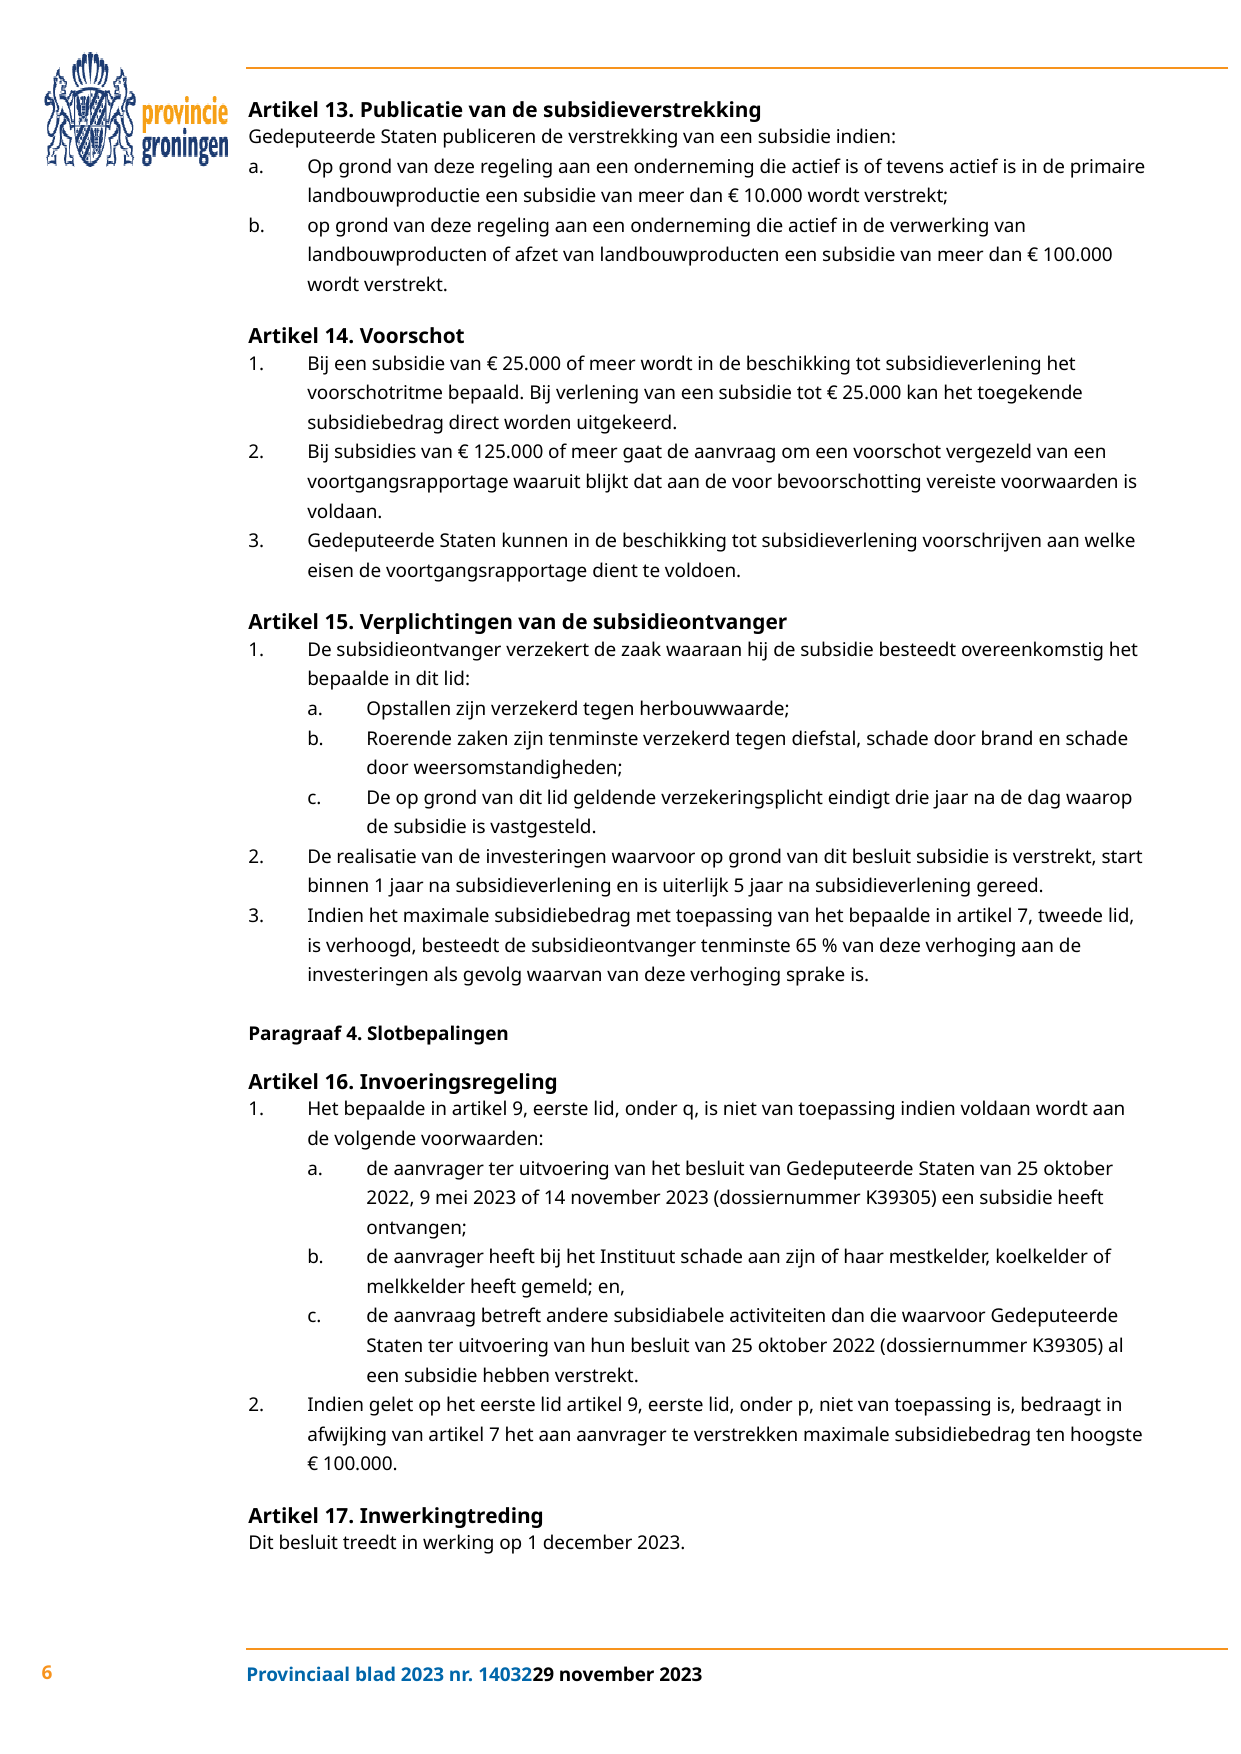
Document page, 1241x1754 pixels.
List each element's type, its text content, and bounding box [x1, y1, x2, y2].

list Opstallen zijn verzekerd tegen herbouwwaarde; [307, 695, 1152, 721]
text Gedeputeerde Staten publiceren de verstrekking van een subsidie indien: [248, 123, 1152, 149]
text Artikel 16. Invoeringsregeling [248, 1067, 1152, 1096]
list de aanvrager ter uitvoering van het besluit van Gedeputeerde Staten van 25 oktober 2022, 9 mei 2023 of 14 november 2023 (dossiernummer K39305) een subsidie heeft ontvangen; [307, 1155, 1152, 1239]
list De realisatie van de investeringen waarvoor op grond van dit besluit subsidie is verstrekt, start binnen 1 jaar na subsidieverlening en is uiterlijk 5 jaar na subsidieverlening gereed. [248, 843, 1152, 898]
text Artikel 13. Publicatie van de subsidieverstrekking [248, 95, 1152, 123]
list Indien gelet op het eerste lid artikel 9, eerste lid, onder p, niet van toepassing is, bedraagt in afwijking van artikel 7 het aan aanvrager te verstrekken maximale subsidiebedrag ten hoogste € 100.000. [248, 1391, 1152, 1476]
text Artikel 15. Verplichtingen van de subsidieontvanger [248, 607, 1152, 636]
list op grond van deze regeling aan een onderneming die actief in de verwerking van landbouwproducten of afzet van landbouwproducten een subsidie van meer dan € 100.000 wordt verstrekt. [248, 212, 1152, 297]
list Op grond van deze regeling aan een onderneming die actief is of tevens actief is in de primaire landbouwproductie een subsidie van meer dan € 10.000 wordt verstrekt; [248, 153, 1152, 208]
list Het bepaalde in artikel 9, eerste lid, onder q, is niet van toepassing indien voldaan wordt aan de volgende voorwaarden: [248, 1096, 1152, 1151]
text Artikel 14. Voorschot [248, 322, 1152, 350]
picture [41, 47, 231, 172]
list de aanvrager heeft bij het Instituut schade aan zijn of haar mestkelder, koelkelder of melkkelder heeft gemeld; en, [307, 1243, 1152, 1299]
text Artikel 17. Inwerkingtreding [248, 1501, 1152, 1529]
text Dit besluit treedt in werking op 1 december 2023. [248, 1529, 1152, 1555]
list Bij een subsidie van € 25.000 of meer wordt in de beschikking tot subsidieverlening het voorschotritme bepaald. Bij verlening van een subsidie tot € 25.000 kan het toegekende subsidiebedrag direct worden uitgekeerd. [248, 350, 1152, 435]
list de aanvraag betreft andere subsidiabele activiteiten dan die waarvoor Gedeputeerde Staten ter uitvoering van hun besluit van 25 oktober 2022 (dossiernummer K39305) al een subsidie hebben verstrekt. [307, 1303, 1152, 1387]
list De subsidieontvanger verzekert de zaak waaraan hij de subsidie besteedt overeenkomstig het bepaalde in dit lid: [248, 636, 1152, 691]
list De op grond van dit lid geldende verzekeringsplicht eindigt drie jaar na de dag waarop de subsidie is vastgesteld. [307, 784, 1152, 839]
list Gedeputeerde Staten kunnen in de beschikking tot subsidieverlening voorschrijven aan welke eisen de voortgangsrapportage dient te voldoen. [248, 527, 1152, 583]
list Indien het maximale subsidiebedrag met toepassing van het bepaalde in artikel 7, tweede lid, is verhoogd, besteedt de subsidieontvanger tenminste 65 % van deze verhoging aan de investeringen als gevolg waarvan van deze verhoging sprake is. [248, 902, 1152, 987]
list Bij subsidies van € 125.000 of meer gaat de aanvraag om een voorschot vergezeld van een voortgangsrapportage waaruit blijkt dat aan de voor bevoorschotting vereiste voorwaarden is voldaan. [248, 439, 1152, 524]
list Roerende zaken zijn tenminste verzekerd tegen diefstal, schade door brand en schade door weersomstandigheden; [307, 725, 1152, 780]
text Paragraaf 4. Slotbepalingen [248, 1021, 1152, 1046]
